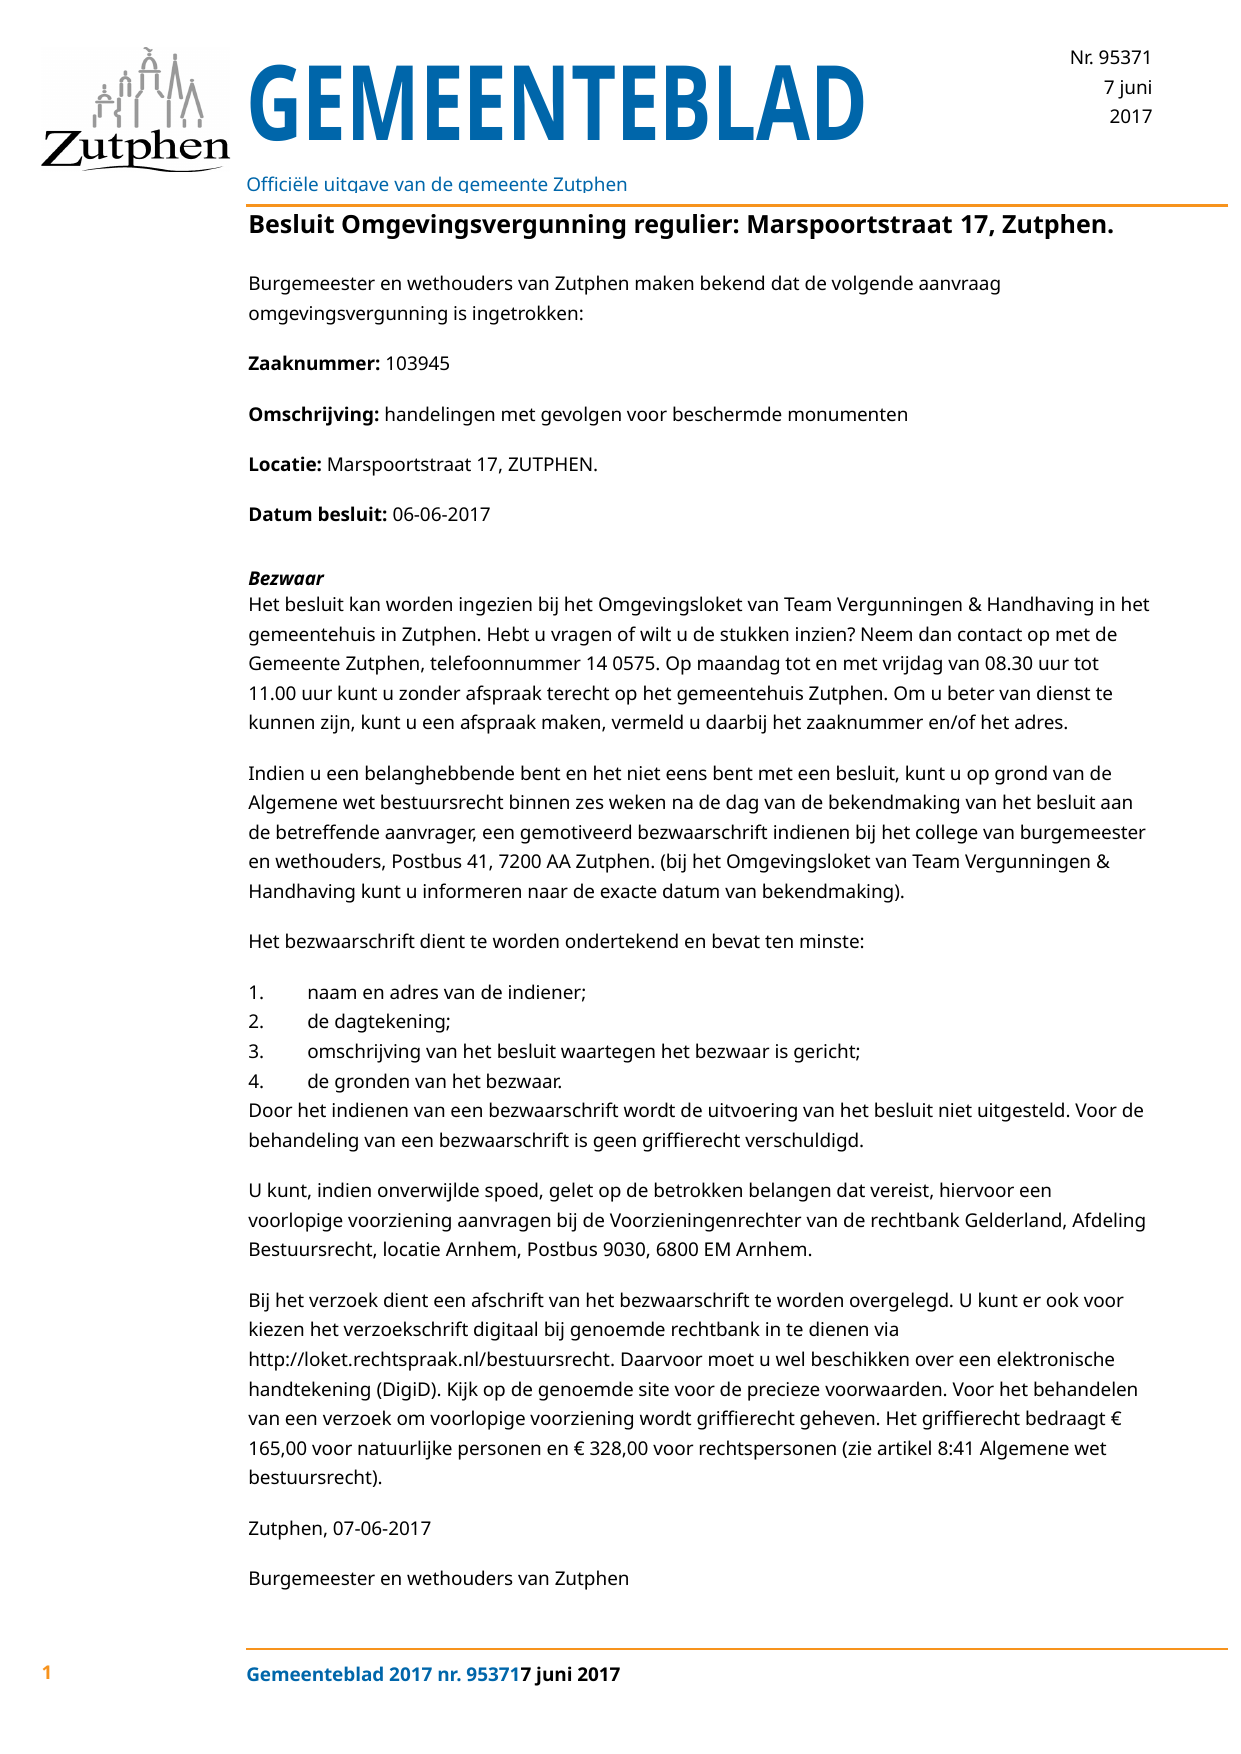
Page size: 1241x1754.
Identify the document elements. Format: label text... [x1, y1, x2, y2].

text Het besluit kan worden ingezien bij het Omgevingsloket van Team Vergunningen & Handhaving in het gemeentehuis in Zutphen. Hebt u vragen of wilt u de stukken inzien? Neem dan contact op met de Gemeente Zutphen, telefoonnummer 14 0575. Op maandag tot en met vrijdag van 08.30 uur tot 11.00 uur kunt u zonder afspraak terecht op het gemeentehuis Zutphen. Om u beter van dienst te kunnen zijn, kunt u een afspraak maken, vermeld u daarbij het zaaknummer en/of het adres. [248, 591, 1152, 735]
text Omschrijving: handelingen met gevolgen voor beschermde monumenten [248, 401, 1152, 426]
text Datum besluit: 06-06-2017 [248, 502, 1152, 527]
list omschrijving van het besluit waartegen het bezwaar is gericht; [248, 1038, 1152, 1064]
text Indien u een belanghebbende bent en het niet eens bent met een besluit, kunt u op grond van de Algemene wet bestuursrecht binnen zes weken na de dag van de bekendmaking van het besluit aan de betreffende aanvrager, een gemotiveerd bezwaarschrift indienen bij het college van burgemeester en wethouders, Postbus 41, 7200 AA Zutphen. (bij het Omgevingsloket van Team Vergunningen & Handhaving kunt u informeren naar de exacte datum van bekendmaking). [248, 760, 1152, 904]
text Zutphen, 07-06-2017 [248, 1515, 1152, 1541]
list de gronden van het bezwaar. [248, 1068, 1152, 1094]
list de dagtekening; [248, 1009, 1152, 1034]
text Zaaknummer: 103945 [248, 350, 1152, 376]
text U kunt, indien onverwijlde spoed, gelet op de betrokken belangen dat vereist, hiervoor een voorlopige voorziening aanvragen bij de Voorzieningenrechter van de rechtbank Gelderland, Afdeling Bestuursrecht, locatie Arnhem, Postbus 9030, 6800 EM Arnhem. [248, 1177, 1152, 1262]
text Burgemeester en wethouders van Zutphen [248, 1565, 1152, 1591]
list naam en adres van de indiener; [248, 979, 1152, 1005]
picture [41, 47, 231, 172]
text Besluit Omgevingsvergunning regulier: Marspoortstraat 17, Zutphen. [248, 207, 1152, 241]
text Burgemeester en wethouders van Zutphen maken bekend dat de volgende aanvraag omgevingsvergunning is ingetrokken: [248, 270, 1152, 326]
text Door het indienen van een bezwaarschrift wordt de uitvoering van het besluit niet uitgesteld. Voor de behandeling van een bezwaarschrift is geen griffierecht verschuldigd. [248, 1097, 1152, 1153]
text Locatie: Marspoortstraat 17, ZUTPHEN. [248, 451, 1152, 477]
text Het bezwaarschrift dient te worden ondertekend en bevat ten minste: [248, 929, 1152, 954]
text Bij het verzoek dient een afschrift van het bezwaarschrift te worden overgelegd. U kunt er ook voor kiezen het verzoekschrift digitaal bij genoemde rechtbank in te dienen via http://loket.rechtspraak.nl/bestuursrecht. Daarvoor moet u wel beschikken over een elektronische handtekening (DigiD). Kijk op de genoemde site voor de precieze voorwaarden. Voor het behandelen van een verzoek om voorlopige voorziening wordt griffierecht geheven. Het griffierecht bedraagt € 165,00 voor natuurlijke personen en € 328,00 voor rechtspersonen (zie artikel 8:41 Algemene wet bestuursrecht). [248, 1287, 1152, 1490]
text Bezwaar [248, 566, 1152, 591]
